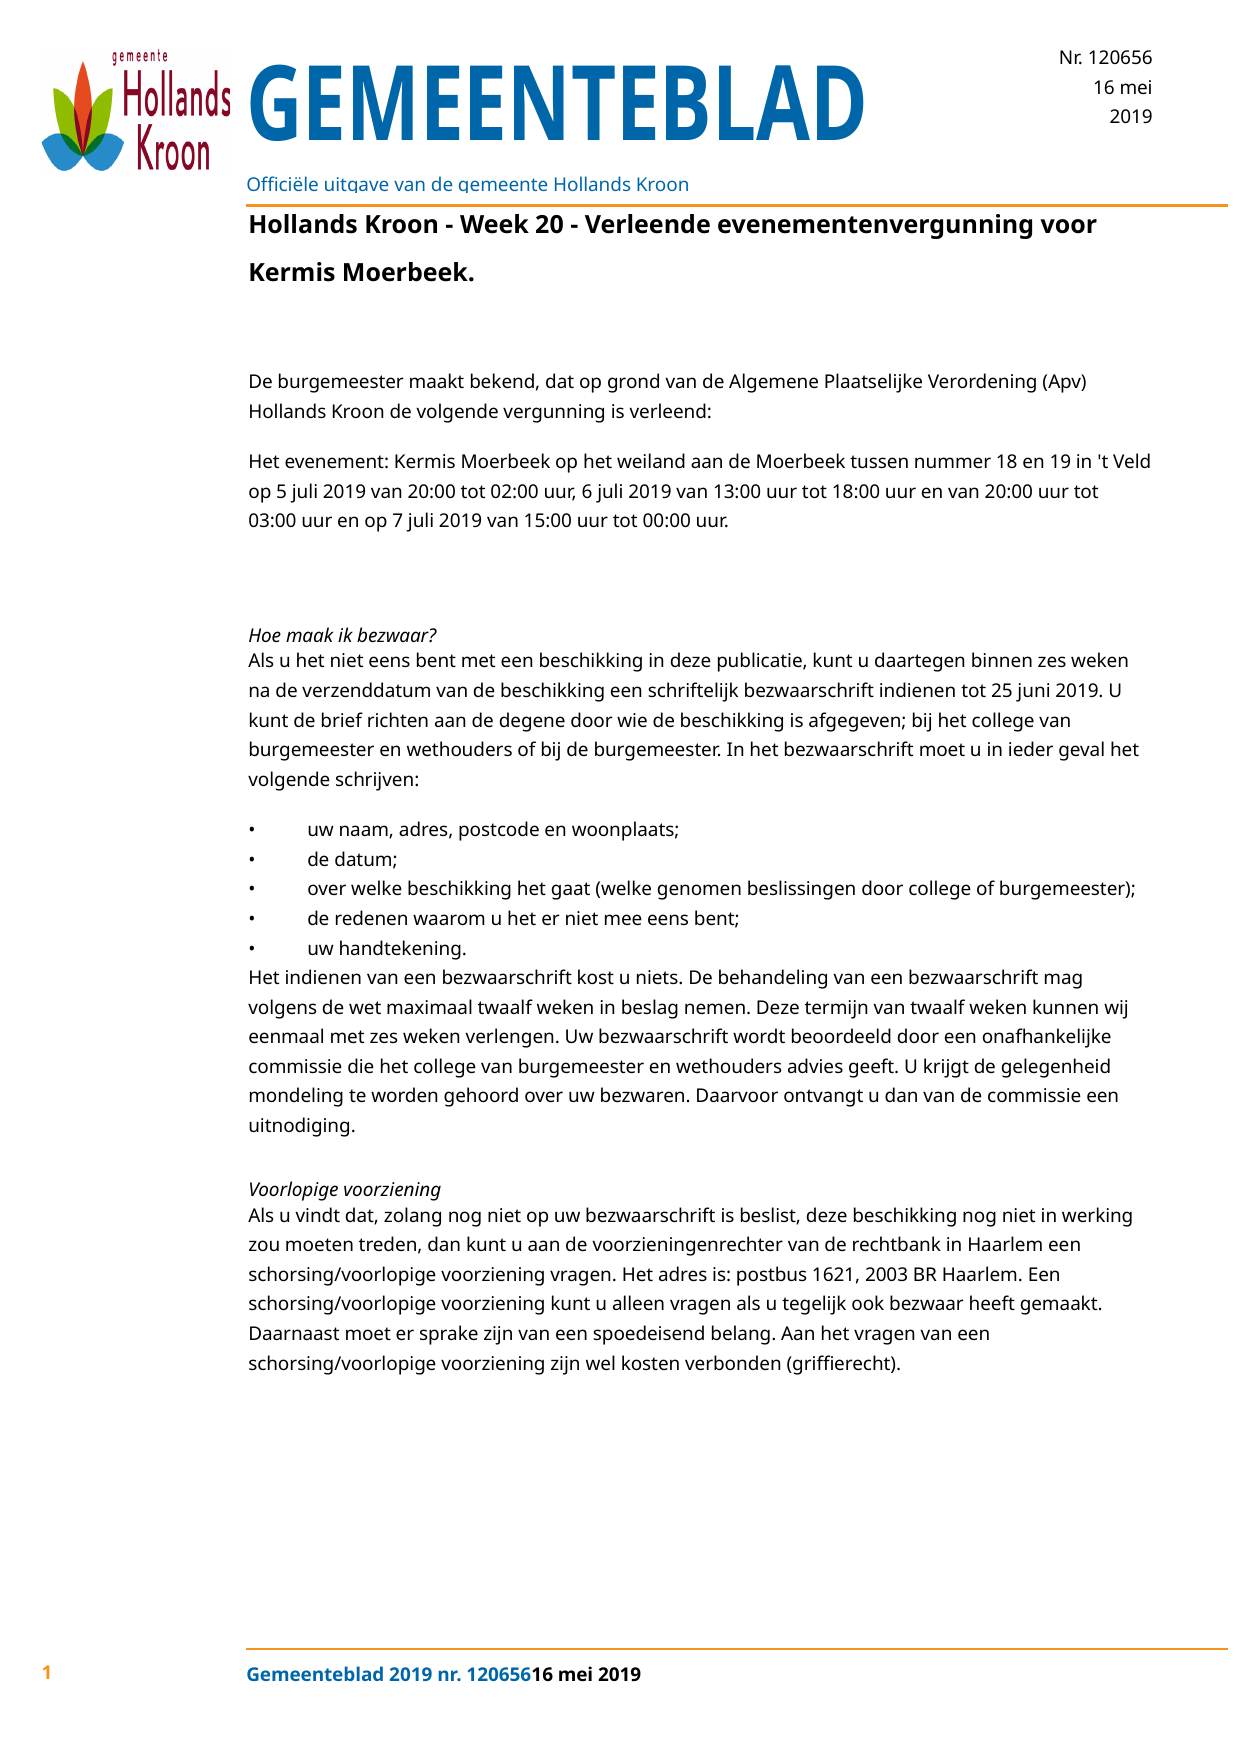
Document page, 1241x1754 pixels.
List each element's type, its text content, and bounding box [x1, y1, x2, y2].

list over welke beschikking het gaat (welke genomen beslissingen door college of burgemeester); [248, 876, 1152, 901]
picture [41, 47, 231, 172]
text Hoe maak ik bezwaar? [248, 622, 1152, 648]
text Hollands Kroon - Week 20 - Verleende evenementenvergunning voor Kermis Moerbeek. [248, 207, 1152, 288]
list de redenen waarom u het er niet mee eens bent; [248, 905, 1152, 931]
text Als u het niet eens bent met een beschikking in deze publicatie, kunt u daartegen binnen zes weken na de verzenddatum van de beschikking een schriftelijk bezwaarschrift indienen tot 25 juni 2019. U kunt de brief richten aan de degene door wie de beschikking is afgegeven; bij het college van burgemeester en wethouders of bij de burgemeester. In het bezwaarschrift moet u in ieder geval het volgende schrijven: [248, 648, 1152, 792]
list uw handtekening. [248, 935, 1152, 960]
text De burgemeester maakt bekend, dat op grond van de Algemene Plaatselijke Verordening (Apv) Hollands Kroon de volgende vergunning is verleend: [248, 368, 1152, 424]
text Het evenement: Kermis Moerbeek op het weiland aan de Moerbeek tussen nummer 18 en 19 in 't Veld op 5 juli 2019 van 20:00 tot 02:00 uur, 6 juli 2019 van 13:00 uur tot 18:00 uur en van 20:00 uur tot 03:00 uur en op 7 juli 2019 van 15:00 uur tot 00:00 uur. [248, 448, 1152, 533]
list uw naam, adres, postcode en woonplaats; [248, 816, 1152, 842]
text Voorlopige voorziening [248, 1176, 1152, 1202]
text Het indienen van een bezwaarschrift kost u niets. De behandeling van een bezwaarschrift mag volgens de wet maximaal twaalf weken in beslag nemen. Deze termijn van twaalf weken kunnen wij eenmaal met zes weken verlengen. Uw bezwaarschrift wordt beoordeeld door een onafhankelijke commissie die het college van burgemeester en wethouders advies geeft. U krijgt de gelegenheid mondeling te worden gehoord over uw bezwaren. Daarvoor ontvangt u dan van de commissie een uitnodiging. [248, 964, 1152, 1138]
text Als u vindt dat, zolang nog niet op uw bezwaarschrift is beslist, deze beschikking nog niet in werking zou moeten treden, dan kunt u aan de voorzieningenrechter van de rechtbank in Haarlem een schorsing/voorlopige voorziening vragen. Het adres is: postbus 1621, 2003 BR Haarlem. Een schorsing/voorlopige voorziening kunt u alleen vragen als u tegelijk ook bezwaar heeft gemaakt. Daarnaast moet er sprake zijn van een spoedeisend belang. Aan het vragen van een schorsing/voorlopige voorziening zijn wel kosten verbonden (griffierecht). [248, 1202, 1152, 1376]
list de datum; [248, 846, 1152, 872]
